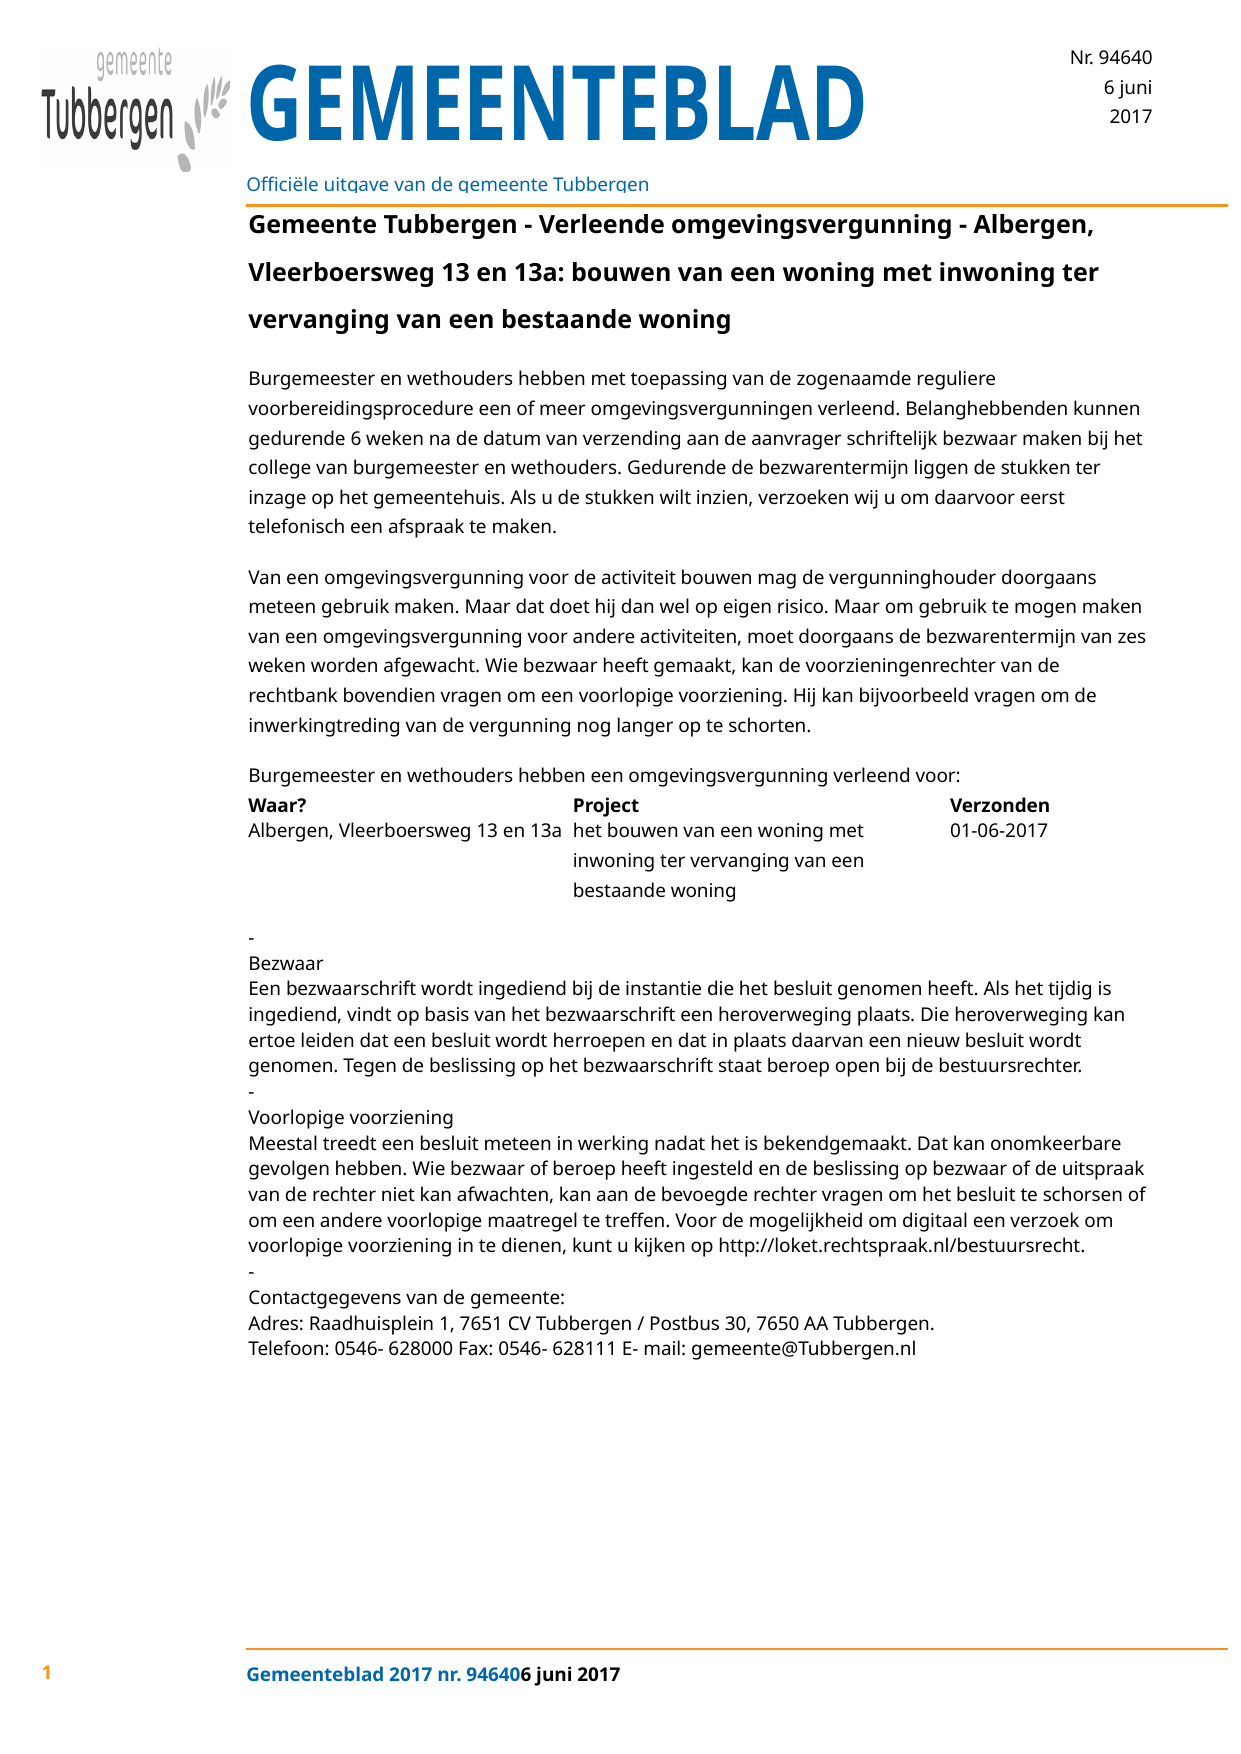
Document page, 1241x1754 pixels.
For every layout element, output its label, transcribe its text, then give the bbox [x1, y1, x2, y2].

table_header Project [573, 792, 950, 818]
text Voorlopige voorziening [248, 1104, 1152, 1130]
text Een bezwaarschrift wordt ingediend bij de instantie die het besluit genomen heeft. Als het tijdig is ingediend, vindt op basis van het bezwaarschrift een heroverweging plaats. Die heroverweging kan ertoe leiden dat een besluit wordt herroepen en dat in plaats daarvan een nieuw besluit wordt genomen. Tegen de beslissing op het bezwaarschrift staat beroep open bij de bestuursrechter. [248, 975, 1152, 1078]
text Burgemeester en wethouders hebben met toepassing van de zogenaamde reguliere voorbereidingsprocedure een of meer omgevingsvergunningen verleend. Belanghebbenden kunnen gedurende 6 weken na de datum van verzending aan de aanvrager schriftelijk bezwaar maken bij het college van burgemeester en wethouders. Gedurende de bezwarentermijn liggen de stukken ter inzage op het gemeentehuis. Als u de stukken wilt inzien, verzoeken wij u om daarvoor eerst telefonisch een afspraak te maken. [248, 366, 1152, 539]
table_cell het bouwen van een woning met inwoning ter vervanging van een bestaande woning [573, 818, 950, 902]
table_header Waar? [248, 792, 573, 818]
table_cell Albergen, Vleerboersweg 13 en 13a [248, 818, 573, 902]
text Adres: Raadhuisplein 1, 7651 CV Tubbergen / Postbus 30, 7650 AA Tubbergen. [248, 1310, 1152, 1336]
text Burgemeester en wethouders hebben een omgevingsvergunning verleend voor: [248, 762, 1152, 788]
table_cell 01-06-2017 [950, 818, 1152, 902]
text Contactgegevens van de gemeente: [248, 1284, 1152, 1310]
text Van een omgevingsvergunning voor de activiteit bouwen mag de vergunninghouder doorgaans meteen gebruik maken. Maar dat doet hij dan wel op eigen risico. Maar om gebruik te mogen maken van een omgevingsvergunning voor andere activiteiten, moet doorgaans de bezwarentermijn van zes weken worden afgewacht. Wie bezwaar heeft gemaakt, kan de voorzieningenrechter van de rechtbank bovendien vragen om een voorlopige voorziening. Hij kan bijvoorbeeld vragen om de inwerkingtreding van de vergunning nog langer op te schorten. [248, 564, 1152, 737]
text - [248, 1258, 1152, 1284]
text Meestal treedt een besluit meteen in werking nadat het is bekendgemaakt. Dat kan onomkeerbare gevolgen hebben. Wie bezwaar of beroep heeft ingesteld en de beslissing op bezwaar of de uitspraak van de rechter niet kan afwachten, kan aan de bevoegde rechter vragen om het besluit te schorsen of om een andere voorlopige maatregel te treffen. Voor de mogelijkheid om digitaal een verzoek om voorlopige voorziening in te dienen, kunt u kijken op http://loket.rechtspraak.nl/bestuursrecht. [248, 1130, 1152, 1258]
text Telefoon: 0546- 628000 Fax: 0546- 628111 E- mail: gemeente@Tubbergen.nl [248, 1336, 1152, 1361]
text Gemeente Tubbergen - Verleende omgevingsvergunning - Albergen, Vleerboersweg 13 en 13a: bouwen van een woning met inwoning ter vervanging van een bestaande woning [248, 207, 1152, 336]
text - [248, 924, 1152, 950]
text Bezwaar [248, 950, 1152, 975]
text - [248, 1078, 1152, 1104]
table_header Verzonden [950, 792, 1152, 818]
picture [41, 47, 231, 172]
